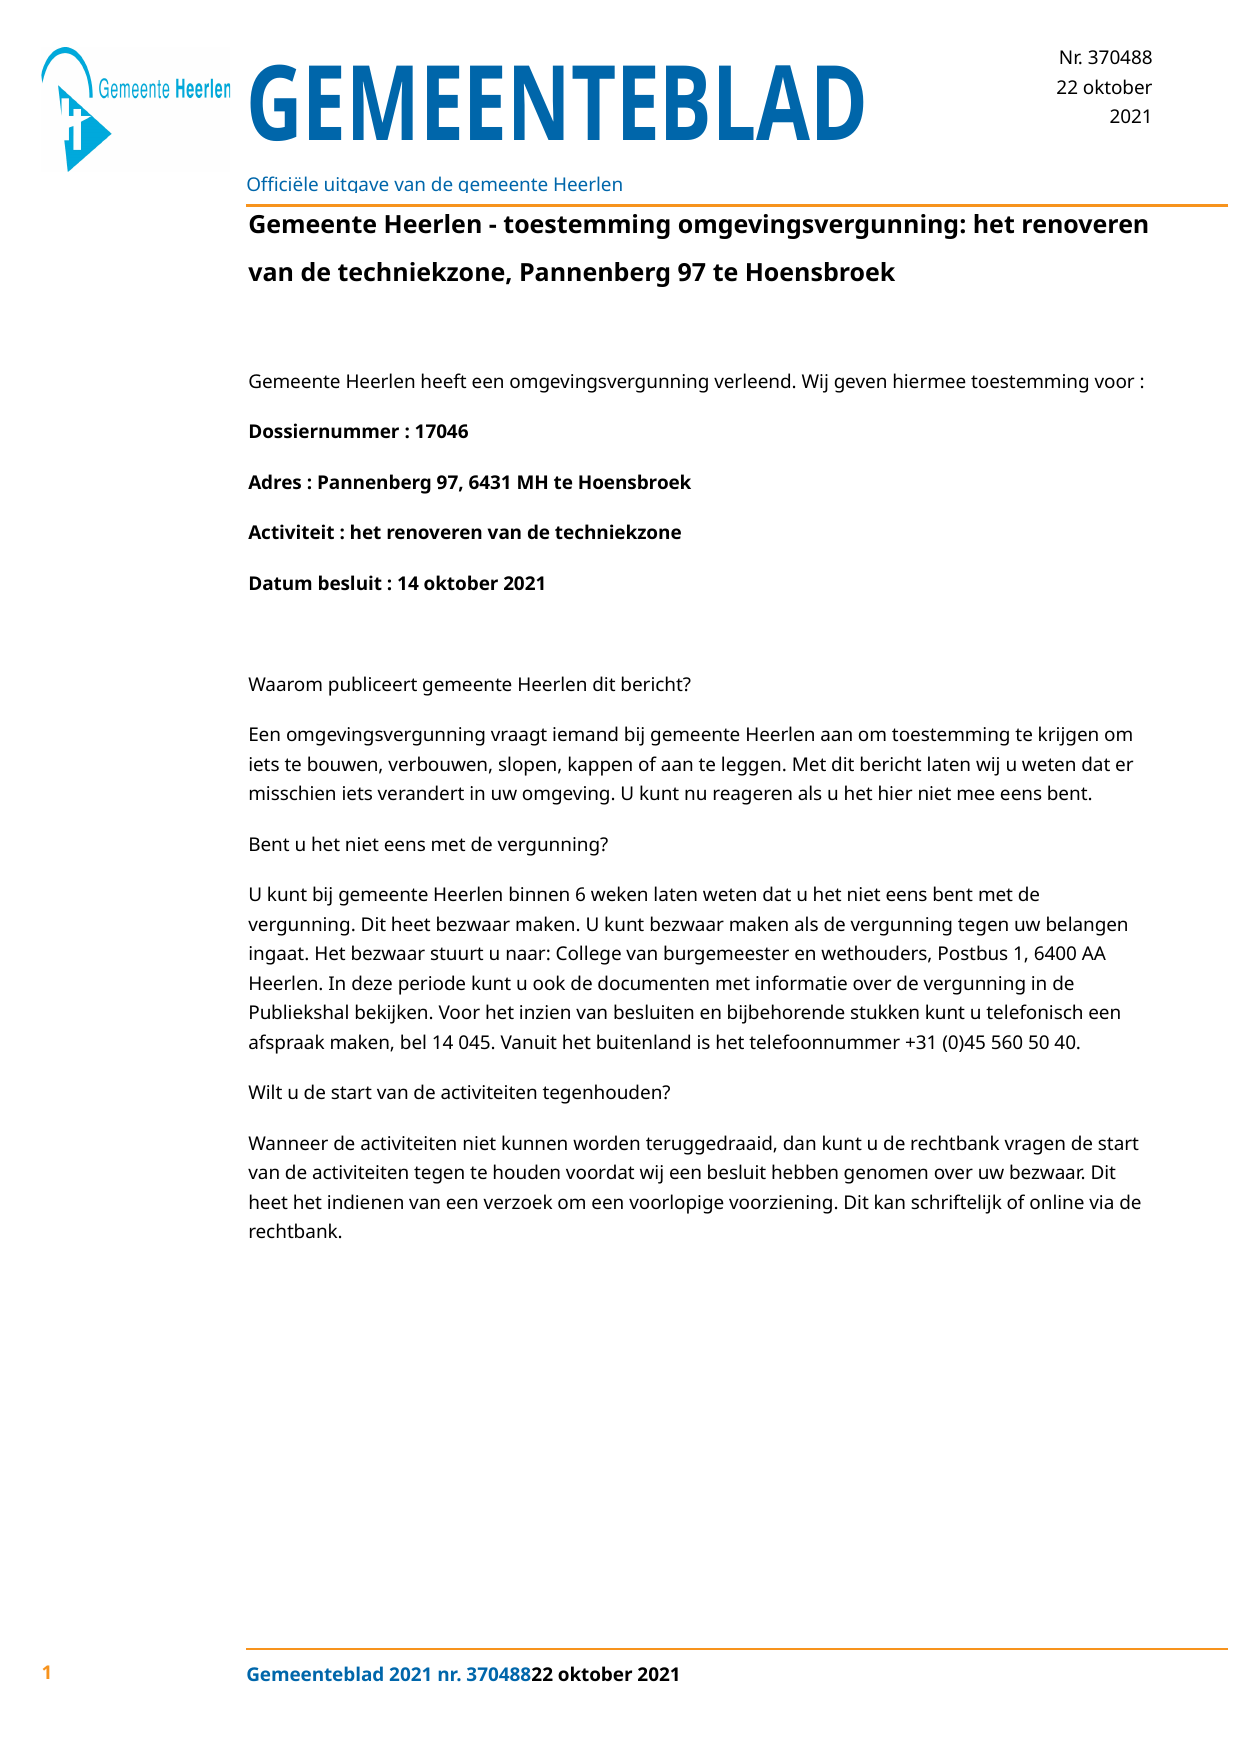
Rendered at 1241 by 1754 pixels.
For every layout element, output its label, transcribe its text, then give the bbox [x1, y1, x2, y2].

text Wilt u de start van de activiteiten tegenhouden? [248, 1079, 1152, 1105]
picture [41, 47, 231, 172]
text Datum besluit : 14 oktober 2021 [248, 570, 1152, 596]
text Activiteit : het renoveren van de techniekzone [248, 519, 1152, 545]
text Adres : Pannenberg 97, 6431 MH te Hoensbroek [248, 469, 1152, 495]
text U kunt bij gemeente Heerlen binnen 6 weken laten weten dat u het niet eens bent met de vergunning. Dit heet bezwaar maken. U kunt bezwaar maken als de vergunning tegen uw belangen ingaat. Het bezwaar stuurt u naar: College van burgemeester en wethouders, Postbus 1, 6400 AA Heerlen. In deze periode kunt u ook de documenten met informatie over de vergunning in de Publiekshal bekijken. Voor het inzien van besluiten en bijbehorende stukken kunt u telefonisch een afspraak maken, bel 14 045. Vanuit het buitenland is het telefoonnummer +31 (0)45 560 50 40. [248, 881, 1152, 1055]
picture [41, 47, 59, 70]
text Een omgevingsvergunning vraagt iemand bij gemeente Heerlen aan om toestemming te krijgen om iets te bouwen, verbouwen, slopen, kappen of aan te leggen. Met dit bericht laten wij u weten dat er misschien iets verandert in uw omgeving. U kunt nu reageren als u het hier niet mee eens bent. [248, 721, 1152, 806]
text Wanneer de activiteiten niet kunnen worden teruggedraaid, dan kunt u de rechtbank vragen de start van de activiteiten tegen te houden voordat wij een besluit hebben genomen over uw bezwaar. Dit heet het indienen van een verzoek om een voorlopige voorziening. Dit kan schriftelijk of online via de rechtbank. [248, 1130, 1152, 1244]
text Dossiernummer : 17046 [248, 419, 1152, 444]
text Waarom publiceert gemeente Heerlen dit bericht? [248, 671, 1152, 697]
text Gemeente Heerlen heeft een omgevingsvergunning verleend. Wij geven hiermee toestemming voor : [248, 368, 1152, 394]
text Bent u het niet eens met de vergunning? [248, 831, 1152, 857]
text Gemeente Heerlen - toestemming omgevingsvergunning: het renoveren van de techniekzone, Pannenberg 97 te Hoensbroek [248, 207, 1152, 288]
